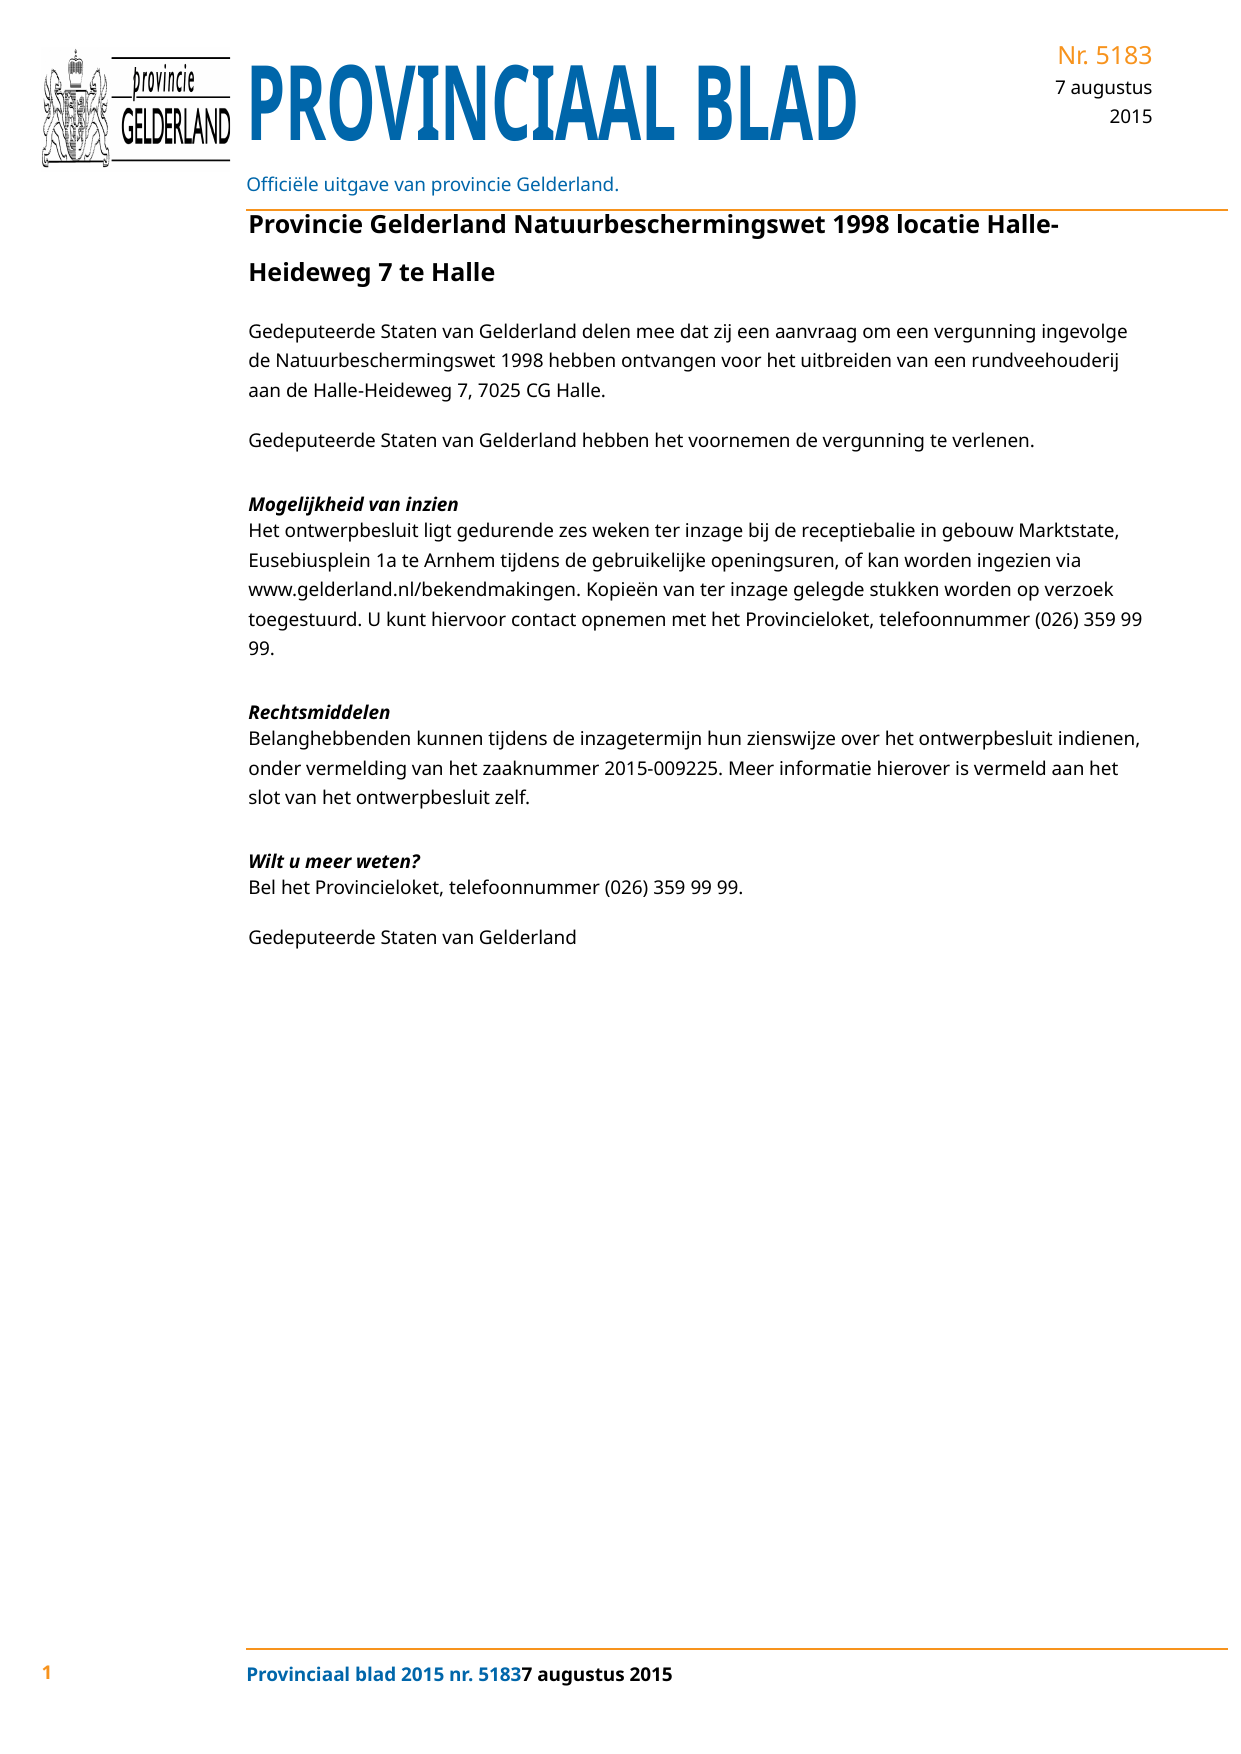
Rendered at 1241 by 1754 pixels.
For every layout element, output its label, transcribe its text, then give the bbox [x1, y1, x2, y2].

picture [41, 47, 231, 172]
text Gedeputeerde Staten van Gelderland hebben het voornemen de vergunning te verlenen. [248, 427, 1152, 453]
text Belanghebbenden kunnen tijdens de inzagetermijn hun zienswijze over het ontwerpbesluit indienen, onder vermelding van het zaaknummer 2015-009225. Meer informatie hierover is vermeld aan het slot van het ontwerpbesluit zelf. [248, 725, 1152, 810]
text Bel het Provincieloket, telefoonnummer (026) 359 99 99. [248, 874, 1152, 900]
text Mogelijkheid van inzien [248, 491, 1152, 517]
text Het ontwerpbesluit ligt gedurende zes weken ter inzage bij de receptiebalie in gebouw Marktstate, Eusebiusplein 1a te Arnhem tijdens de gebruikelijke openingsuren, of kan worden ingezien via www.gelderland.nl/bekendmakingen. Kopieën van ter inzage gelegde stukken worden op verzoek toegestuurd. U kunt hiervoor contact opnemen met het Provincieloket, telefoonnummer (026) 359 99 99. [248, 517, 1152, 661]
text Rechtsmiddelen [248, 699, 1152, 725]
text Gedeputeerde Staten van Gelderland [248, 924, 1152, 950]
text Wilt u meer weten? [248, 848, 1152, 874]
text Gedeputeerde Staten van Gelderland delen mee dat zij een aanvraag om een vergunning ingevolge de Natuurbeschermingswet 1998 hebben ontvangen voor het uitbreiden van een rundveehouderij aan de Halle-Heideweg 7, 7025 CG Halle. [248, 318, 1152, 403]
text Provincie Gelderland Natuurbeschermingswet 1998 locatie Halle-Heideweg 7 te Halle [248, 211, 1152, 288]
